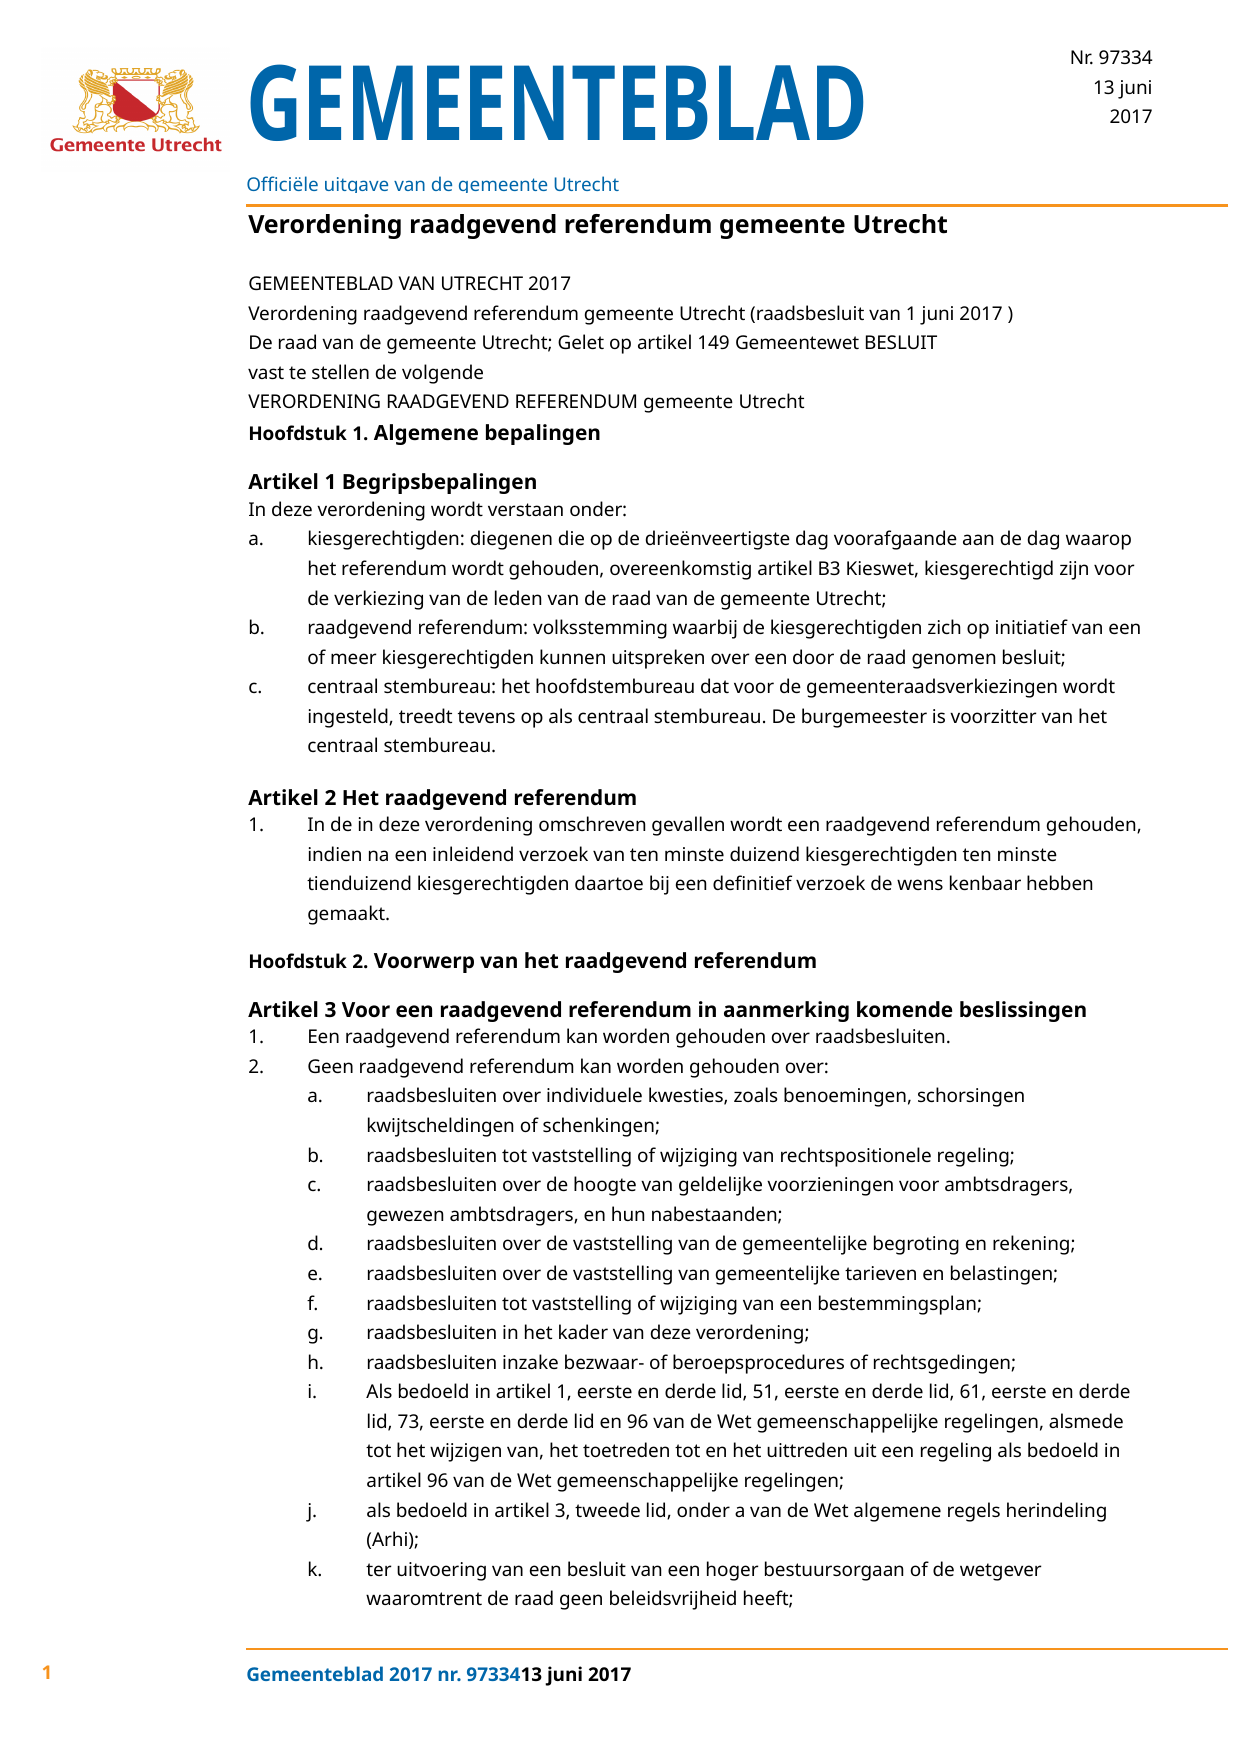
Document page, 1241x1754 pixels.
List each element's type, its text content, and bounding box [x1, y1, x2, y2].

list Geen raadgevend referendum kan worden gehouden over: [248, 1053, 1152, 1079]
text VERORDENING RAADGEVEND REFERENDUM gemeente Utrecht [248, 389, 1152, 414]
list ter uitvoering van een besluit van een hoger bestuursorgaan of de wetgever waaromtrent de raad geen beleidsvrijheid heeft; [307, 1556, 1152, 1611]
list raadsbesluiten over de vaststelling van gemeentelijke tarieven en belastingen; [307, 1260, 1152, 1286]
list raadgevend referendum: volksstemming waarbij de kiesgerechtigden zich op initiatief van een of meer kiesgerechtigden kunnen uitspreken over een door de raad genomen besluit; [248, 614, 1152, 669]
text GEMEENTEBLAD VAN UTRECHT 2017 [248, 270, 1152, 296]
list Als bedoeld in artikel 1, eerste en derde lid, 51, eerste en derde lid, 61, eerste en derde lid, 73, eerste en derde lid en 96 van de Wet gemeenschappelijke regelingen, alsmede tot het wijzigen van, het toetreden tot en het uittreden uit een regeling als bedoeld in artikel 96 van de Wet gemeenschappelijke regelingen; [307, 1378, 1152, 1493]
list raadsbesluiten tot vaststelling of wijziging van rechtspositionele regeling; [307, 1142, 1152, 1168]
list In de in deze verordening omschreven gevallen wordt een raadgevend referendum gehouden, indien na een inleidend verzoek van ten minste duizend kiesgerechtigden ten minste tienduizend kiesgerechtigden daartoe bij een definitief verzoek de wens kenbaar hebben gemaakt. [248, 811, 1152, 926]
text In deze verordening wordt verstaan onder: [248, 496, 1152, 522]
list Een raadgevend referendum kan worden gehouden over raadsbesluiten. [248, 1023, 1152, 1049]
text vast te stellen de volgende [248, 359, 1152, 385]
list raadsbesluiten inzake bezwaar- of beroepsprocedures of rechtsgedingen; [307, 1349, 1152, 1375]
text Artikel 1 Begripsbepalingen [248, 467, 1152, 496]
list raadsbesluiten over individuele kwesties, zoals benoemingen, schorsingen kwijtscheldingen of schenkingen; [307, 1083, 1152, 1138]
list raadsbesluiten in het kader van deze verordening; [307, 1319, 1152, 1345]
list kiesgerechtigden: diegenen die op de drieënveertigste dag voorafgaande aan de dag waarop het referendum wordt gehouden, overeenkomstig artikel B3 Kieswet, kiesgerechtigd zijn voor de verkiezing van de leden van de raad van de gemeente Utrecht; [248, 526, 1152, 610]
list centraal stembureau: het hoofdstembureau dat voor de gemeenteraadsverkiezingen wordt ingesteld, treedt tevens op als centraal stembureau. De burgemeester is voorzitter van het centraal stembureau. [248, 673, 1152, 758]
text Artikel 2 Het raadgevend referendum [248, 783, 1152, 811]
text Verordening raadgevend referendum gemeente Utrecht [248, 207, 1152, 241]
list raadsbesluiten over de hoogte van geldelijke voorzieningen voor ambtsdragers, gewezen ambtsdragers, en hun nabestaanden; [307, 1171, 1152, 1227]
text Hoofdstuk 2. Voorwerp van het raadgevend referendum [248, 946, 1152, 974]
list raadsbesluiten over de vaststelling van de gemeentelijke begroting en rekening; [307, 1231, 1152, 1256]
text Verordening raadgevend referendum gemeente Utrecht (raadsbesluit van 1 juni 2017 ) [248, 300, 1152, 326]
list raadsbesluiten tot vaststelling of wijziging van een bestemmingsplan; [307, 1290, 1152, 1316]
picture [41, 47, 231, 172]
text De raad van de gemeente Utrecht; Gelet op artikel 149 Gemeentewet BESLUIT [248, 329, 1152, 355]
list als bedoeld in artikel 3, tweede lid, onder a van de Wet algemene regels herindeling (Arhi); [307, 1497, 1152, 1552]
text Artikel 3 Voor een raadgevend referendum in aanmerking komende beslissingen [248, 995, 1152, 1023]
text Hoofdstuk 1. Algemene bepalingen [248, 418, 1152, 447]
